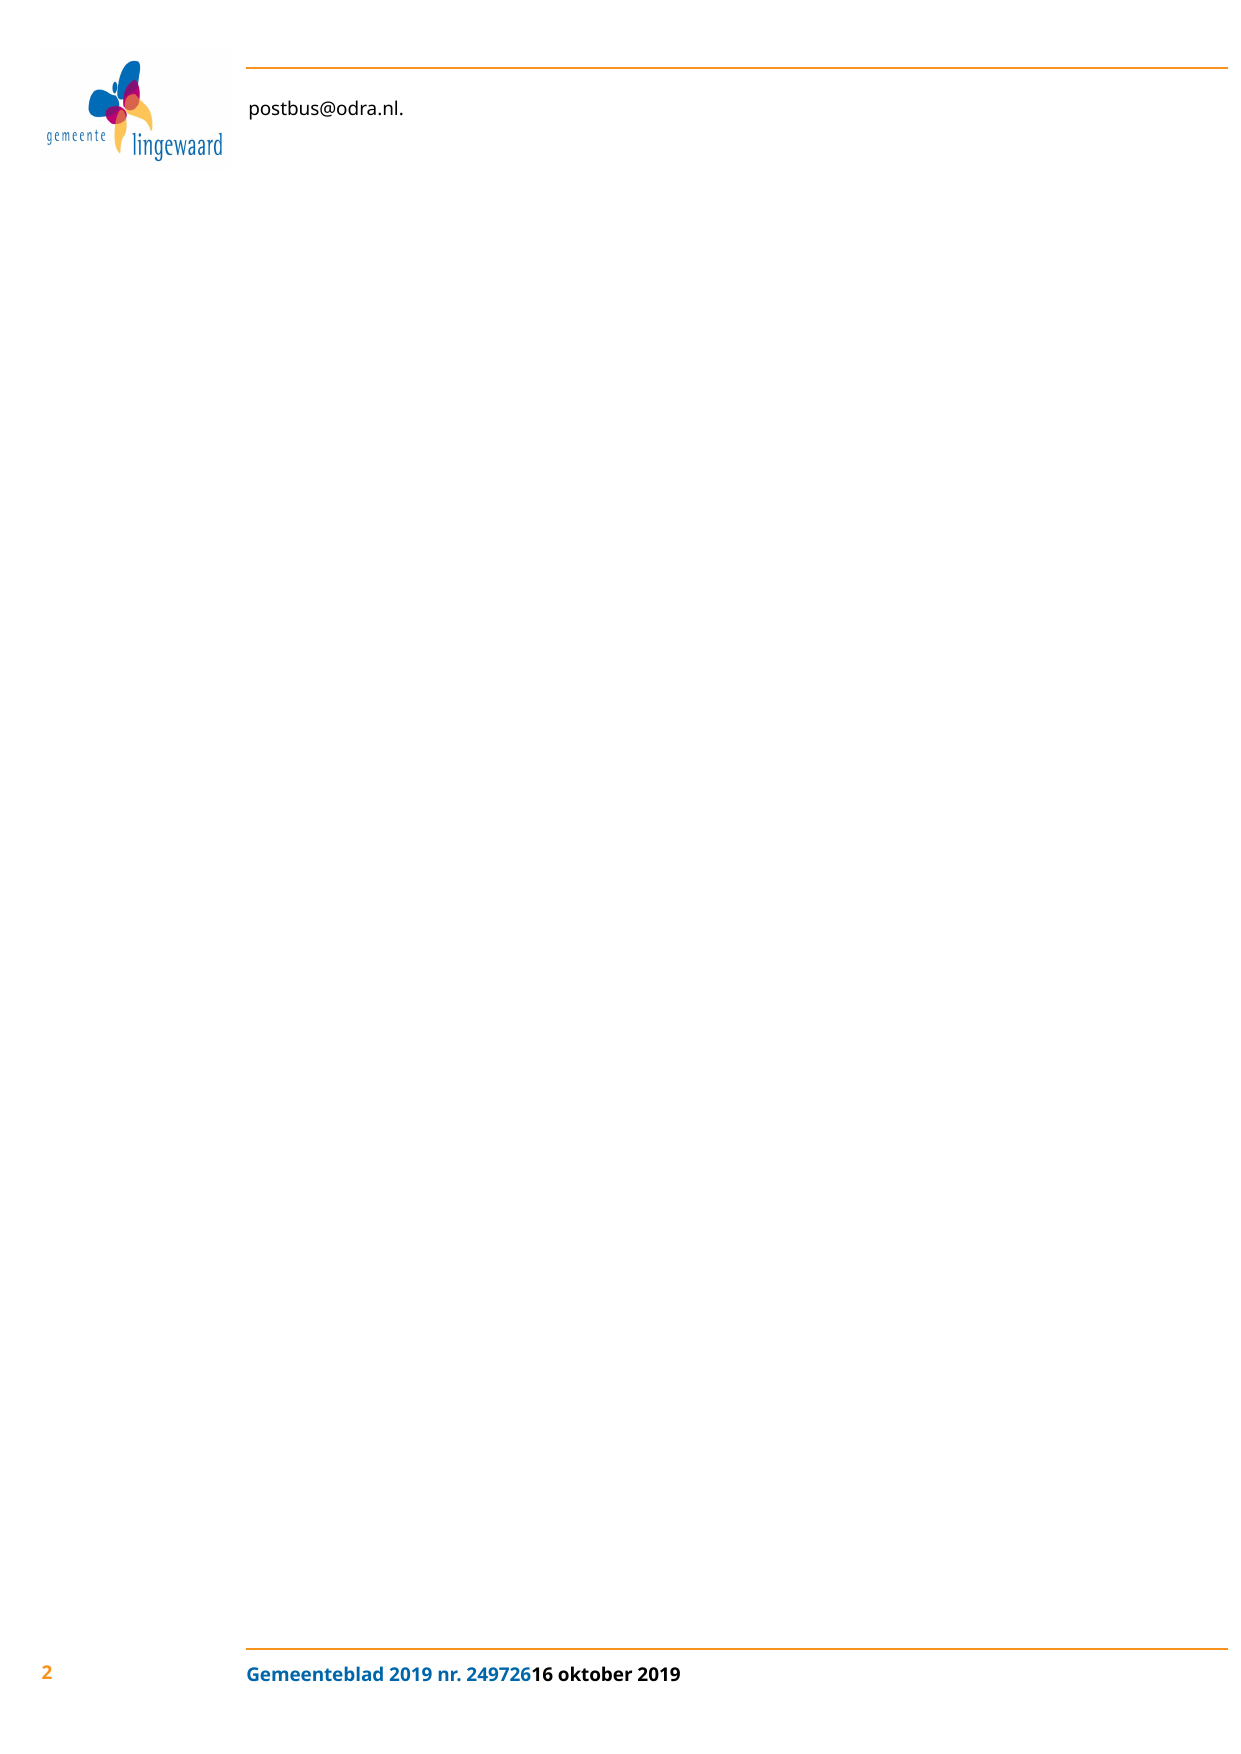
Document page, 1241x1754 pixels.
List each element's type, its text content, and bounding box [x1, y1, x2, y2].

text postbus@odra.nl. [248, 95, 1152, 121]
picture [41, 47, 231, 172]
